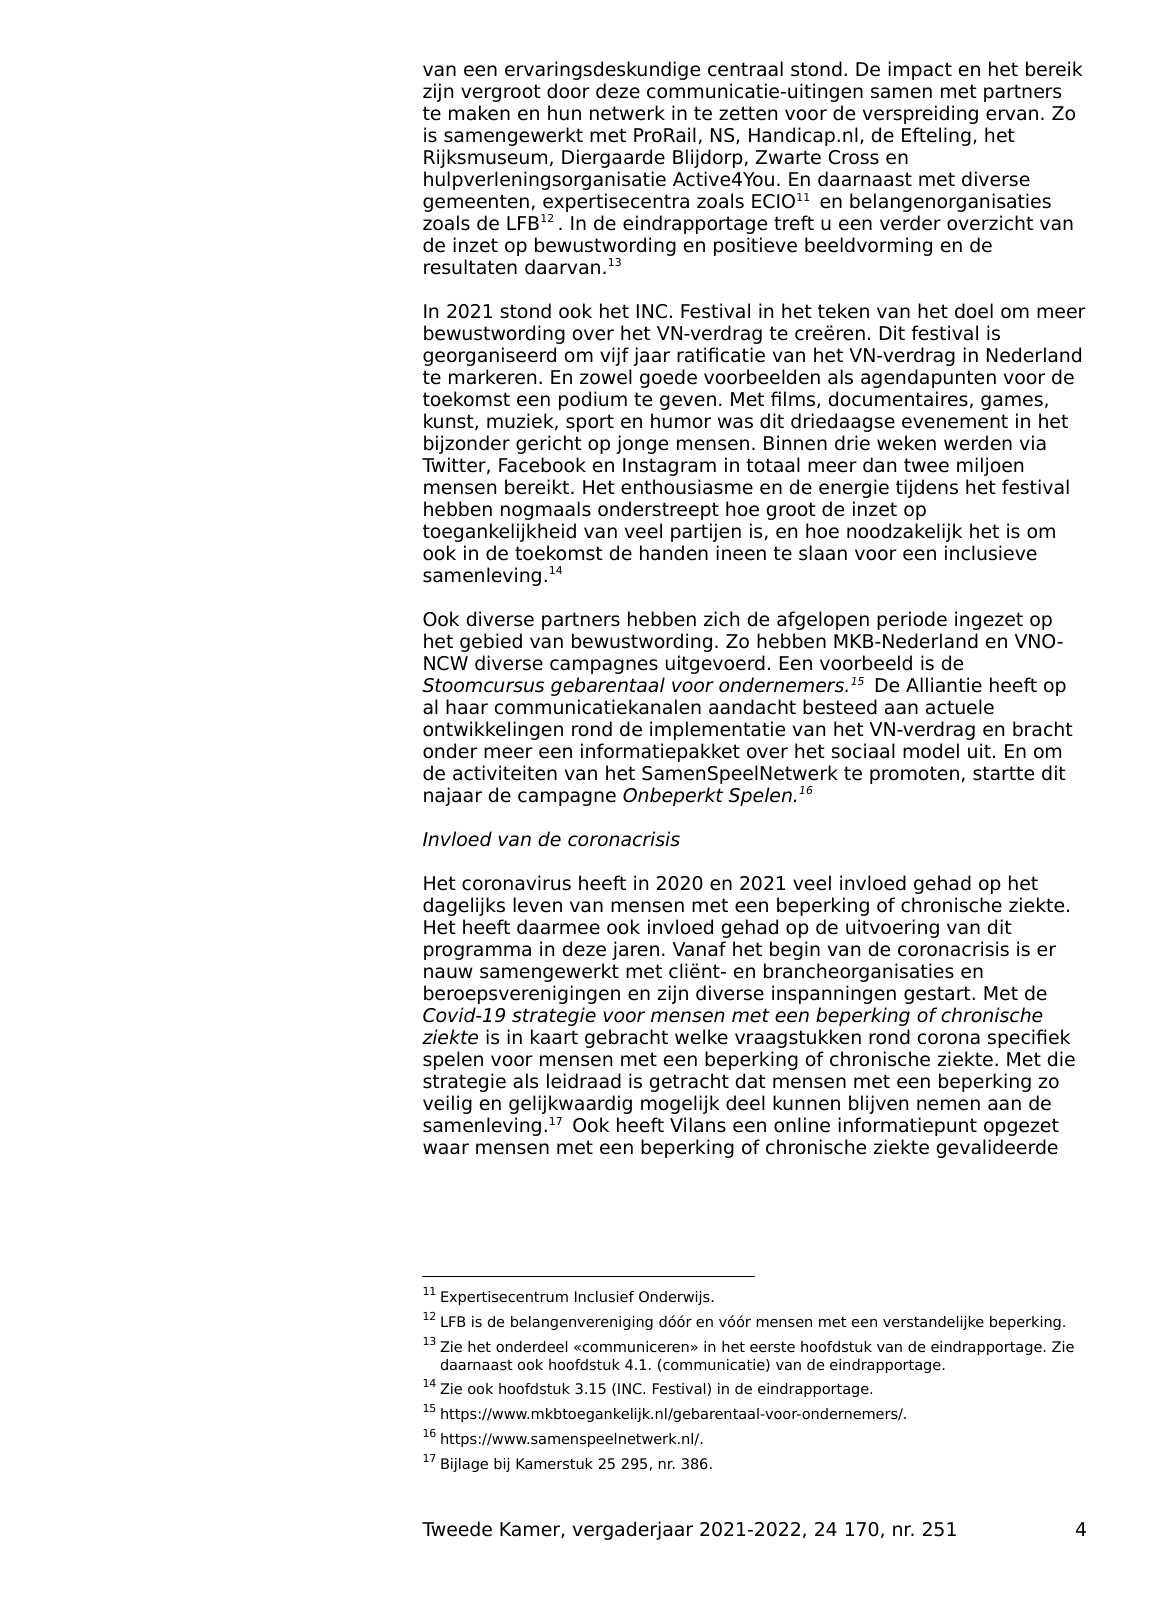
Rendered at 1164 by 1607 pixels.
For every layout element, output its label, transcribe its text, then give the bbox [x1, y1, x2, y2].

text Bijlage bij Kamerstuk 25 295, nr. 386. [422, 1452, 1087, 1474]
text Zie het onderdeel «communiceren» in het eerste hoofdstuk van de eindrapportage. Zie daarnaast ook hoofdstuk 4.1. (communicatie) van de eindrapportage. [422, 1335, 1087, 1374]
text https://www.mkbtoegankelijk.nl/gebarentaal-voor-ondernemers/. [422, 1402, 1087, 1424]
text Ook diverse partners hebben zich de afgelopen periode ingezet op het gebied van bewustwording. Zo hebben MKB-Nederland en VNO-NCW diverse campagnes uitgevoerd. Een voorbeeld is de Stoomcursus gebarentaal voor ondernemers. De Alliantie heeft op al haar communicatiekanalen aandacht besteed aan actuele ontwikkelingen rond de implementatie van het VN-verdrag en bracht onder meer een informatiepakket over het sociaal model uit. En om de activiteiten van het SamenSpeelNetwerk te promoten, startte dit najaar de campagne Onbeperkt Spelen. [422, 609, 1087, 807]
text Zie ook hoofdstuk 3.15 (INC. Festival) in de eindrapportage. [422, 1377, 1087, 1399]
text https://www.samenspeelnetwerk.nl/. [422, 1427, 1087, 1449]
text van een ervaringsdeskundige centraal stond. De impact en het bereik zijn vergroot door deze communicatie-uitingen samen met partners te maken en hun netwerk in te zetten voor de verspreiding ervan. Zo is samengewerkt met ProRail, NS, Handicap.nl, de Efteling, het Rijksmuseum, Diergaarde Blijdorp, Zwarte Cross en hulpverleningsorganisatie Active4You. En daarnaast met diverse gemeenten, expertisecentra zoals ECIO en belangenorganisaties zoals de LFB. In de eindrapportage treft u een verder overzicht van de inzet op bewustwording en positieve beeldvorming en de resultaten daarvan. [422, 59, 1087, 279]
subtitle Invloed van de coronacrisis [422, 829, 1087, 851]
text In 2021 stond ook het INC. Festival in het teken van het doel om meer bewustwording over het VN-verdrag te creëren. Dit festival is georganiseerd om vijf jaar ratificatie van het VN-verdrag in Nederland te markeren. En zowel goede voorbeelden als agendapunten voor de toekomst een podium te geven. Met films, documentaires, games, kunst, muziek, sport en humor was dit driedaagse evenement in het bijzonder gericht op jonge mensen. Binnen drie weken werden via Twitter, Facebook en Instagram in totaal meer dan twee miljoen mensen bereikt. Het enthousiasme en de energie tijdens het festival hebben nogmaals onderstreept hoe groot de inzet op toegankelijkheid van veel partijen is, en hoe noodzakelijk het is om ook in de toekomst de handen ineen te slaan voor een inclusieve samenleving. [422, 301, 1087, 587]
text Expertisecentrum Inclusief Onderwijs. [422, 1285, 1087, 1307]
text Het coronavirus heeft in 2020 en 2021 veel invloed gehad op het dagelijks leven van mensen met een beperking of chronische ziekte. Het heeft daarmee ook invloed gehad op de uitvoering van dit programma in deze jaren. Vanaf het begin van de coronacrisis is er nauw samengewerkt met cliënt- en brancheorganisaties en beroepsverenigingen en zijn diverse inspanningen gestart. Met de Covid-19 strategie voor mensen met een beperking of chronische ziekte is in kaart gebracht welke vraagstukken rond corona specifiek spelen voor mensen met een beperking of chronische ziekte. Met die strategie als leidraad is getracht dat mensen met een beperking zo veilig en gelijkwaardig mogelijk deel kunnen blijven nemen aan de samenleving. Ook heeft Vilans een online informatiepunt opgezet waar mensen met een beperking of chronische ziekte gevalideerde [422, 873, 1087, 1203]
text LFB is de belangenvereniging dóór en vóór mensen met een verstandelijke beperking. [422, 1310, 1087, 1332]
